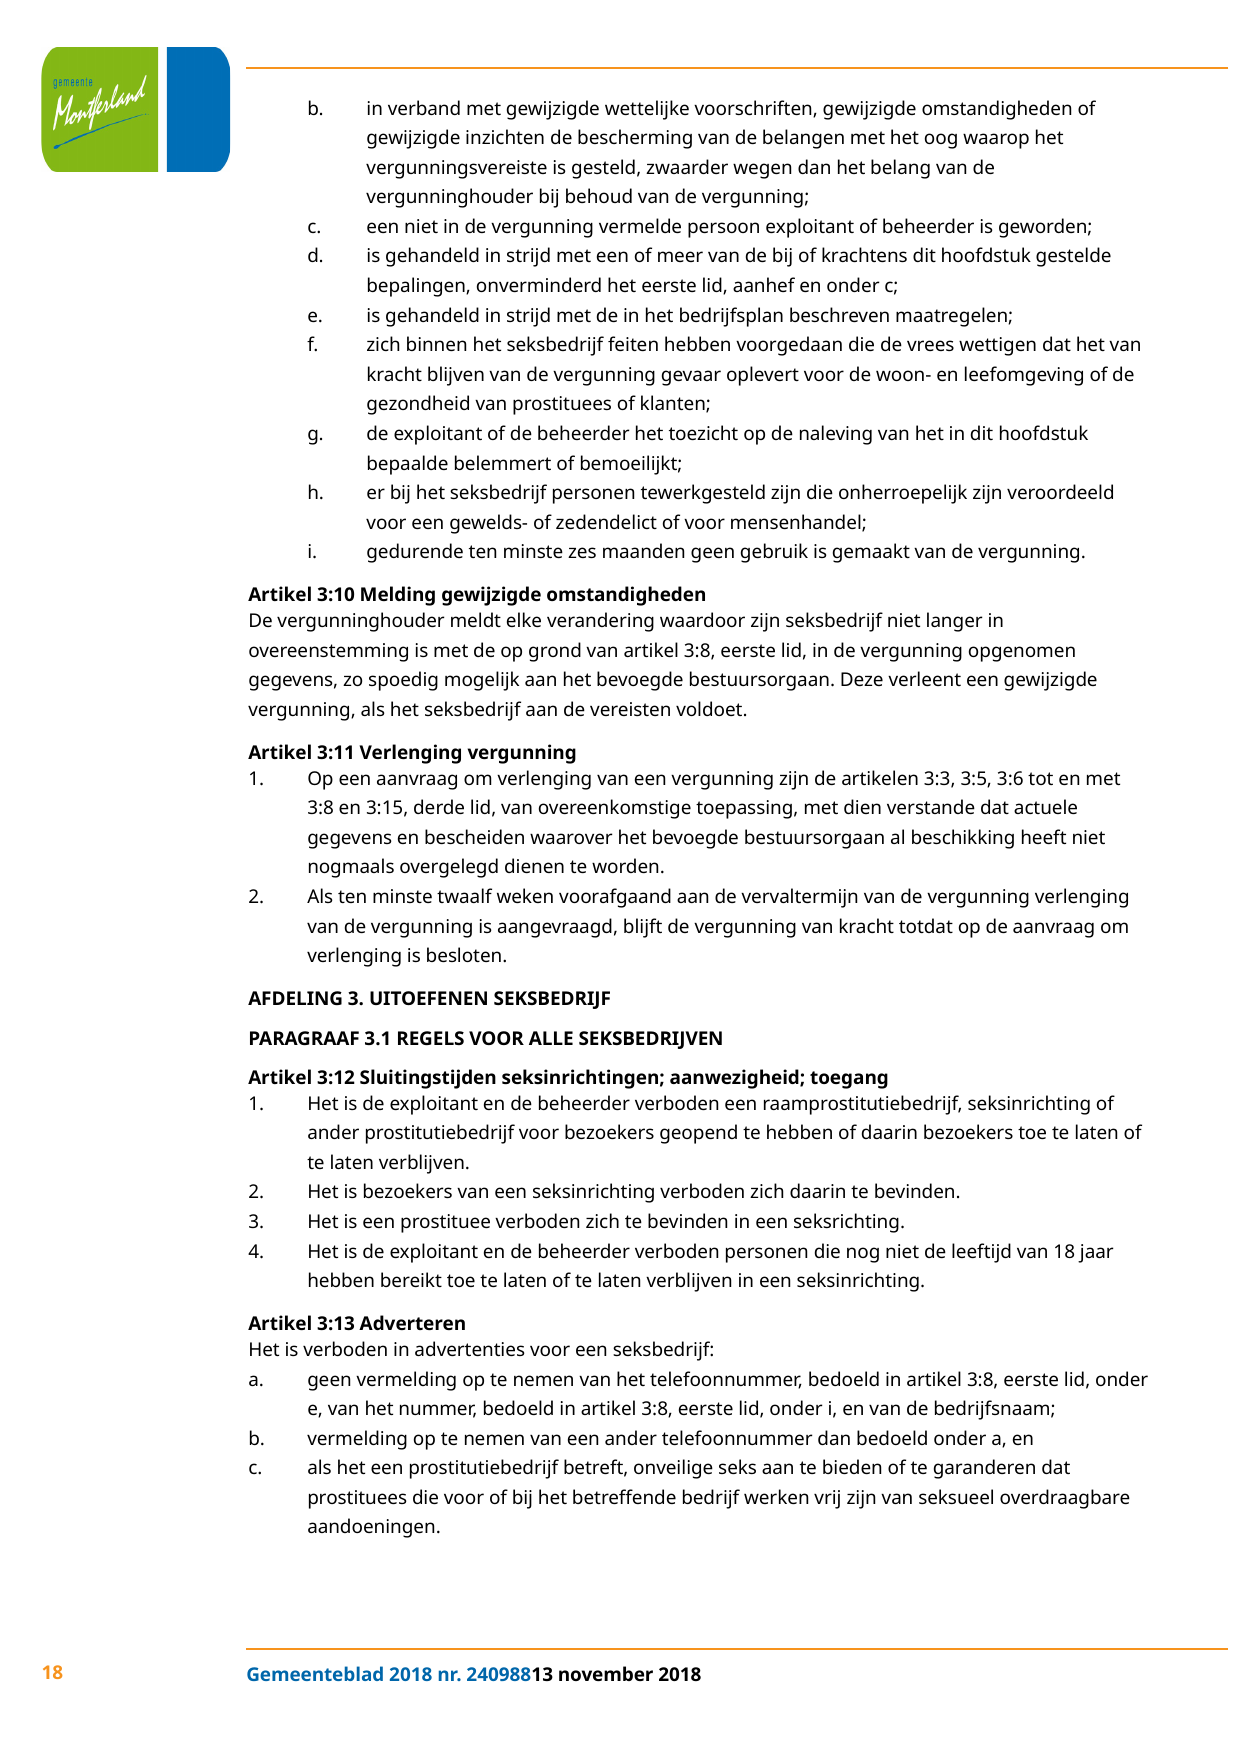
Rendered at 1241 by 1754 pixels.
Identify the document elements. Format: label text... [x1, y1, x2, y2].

text Artikel 3:12 Sluitingstijden seksinrichtingen; aanwezigheid; toegang [248, 1064, 1152, 1090]
list gedurende ten minste zes maanden geen gebruik is gemaakt van de vergunning. [307, 538, 1152, 564]
text Artikel 3:13 Adverteren [248, 1311, 1152, 1336]
list er bij het seksbedrijf personen tewerkgesteld zijn die onherroepelijk zijn veroordeeld voor een gewelds- of zedendelict of voor mensenhandel; [307, 479, 1152, 535]
text De vergunninghouder meldt elke verandering waardoor zijn seksbedrijf niet langer in overeenstemming is met de op grond van artikel 3:8, eerste lid, in de vergunning opgenomen gegevens, zo spoedig mogelijk aan het bevoegde bestuursorgaan. Deze verleent een gewijzigde vergunning, als het seksbedrijf aan de vereisten voldoet. [248, 607, 1152, 722]
list geen vermelding op te nemen van het telefoonnummer, bedoeld in artikel 3:8, eerste lid, onder e, van het nummer, bedoeld in artikel 3:8, eerste lid, onder i, en van de bedrijfsnaam; [248, 1366, 1152, 1421]
text Het is verboden in advertenties voor een seksbedrijf: [248, 1336, 1152, 1362]
list Op een aanvraag om verlenging van een vergunning zijn de artikelen 3:3, 3:5, 3:6 tot en met 3:8 en 3:15, derde lid, van overeenkomstige toepassing, met dien verstande dat actuele gegevens en bescheiden waarover het bevoegde bestuursorgaan al beschikking heeft niet nogmaals overgelegd dienen te worden. [248, 765, 1152, 879]
list in verband met gewijzigde wettelijke voorschriften, gewijzigde omstandigheden of gewijzigde inzichten de bescherming van de belangen met het oog waarop het vergunningsvereiste is gesteld, zwaarder wegen dan het belang van de vergunninghouder bij behoud van de vergunning; [307, 95, 1152, 209]
text Artikel 3:10 Melding gewijzigde omstandigheden [248, 582, 1152, 607]
text AFDELING 3. UITOEFENEN SEKSBEDRIJF [248, 986, 1152, 1011]
list is gehandeld in strijd met een of meer van de bij of krachtens dit hoofdstuk gestelde bepalingen, onverminderd het eerste lid, aanhef en onder c; [307, 243, 1152, 298]
list Het is de exploitant en de beheerder verboden personen die nog niet de leeftijd van 18 jaar hebben bereikt toe te laten of te laten verblijven in een seksinrichting. [248, 1238, 1152, 1293]
text Artikel 3:11 Verlenging vergunning [248, 739, 1152, 765]
list zich binnen het seksbedrijf feiten hebben voorgedaan die de vrees wettigen dat het van kracht blijven van de vergunning gevaar oplevert voor de woon- en leefomgeving of de gezondheid van prostituees of klanten; [307, 331, 1152, 416]
picture [41, 47, 231, 172]
list een niet in de vergunning vermelde persoon exploitant of beheerder is geworden; [307, 213, 1152, 239]
text PARAGRAAF 3.1 REGELS VOOR ALLE SEKSBEDRIJVEN [248, 1025, 1152, 1051]
list de exploitant of de beheerder het toezicht op de naleving van het in dit hoofdstuk bepaalde belemmert of bemoeilijkt; [307, 420, 1152, 476]
list vermelding op te nemen van een ander telefoonnummer dan bedoeld onder a, en [248, 1425, 1152, 1451]
list Het is bezoekers van een seksinrichting verboden zich daarin te bevinden. [248, 1179, 1152, 1204]
list Het is een prostituee verboden zich te bevinden in een seksrichting. [248, 1208, 1152, 1234]
list als het een prostitutiebedrijf betreft, onveilige seks aan te bieden of te garanderen dat prostituees die voor of bij het betreffende bedrijf werken vrij zijn van seksueel overdraagbare aandoeningen. [248, 1454, 1152, 1539]
list is gehandeld in strijd met de in het bedrijfsplan beschreven maatregelen; [307, 302, 1152, 328]
list Het is de exploitant en de beheerder verboden een raamprostitutiebedrijf, seksinrichting of ander prostitutiebedrijf voor bezoekers geopend te hebben of daarin bezoekers toe te laten of te laten verblijven. [248, 1090, 1152, 1175]
list Als ten minste twaalf weken voorafgaand aan de vervaltermijn van de vergunning verlenging van de vergunning is aangevraagd, blijft de vergunning van kracht totdat op de aanvraag om verlenging is besloten. [248, 883, 1152, 968]
